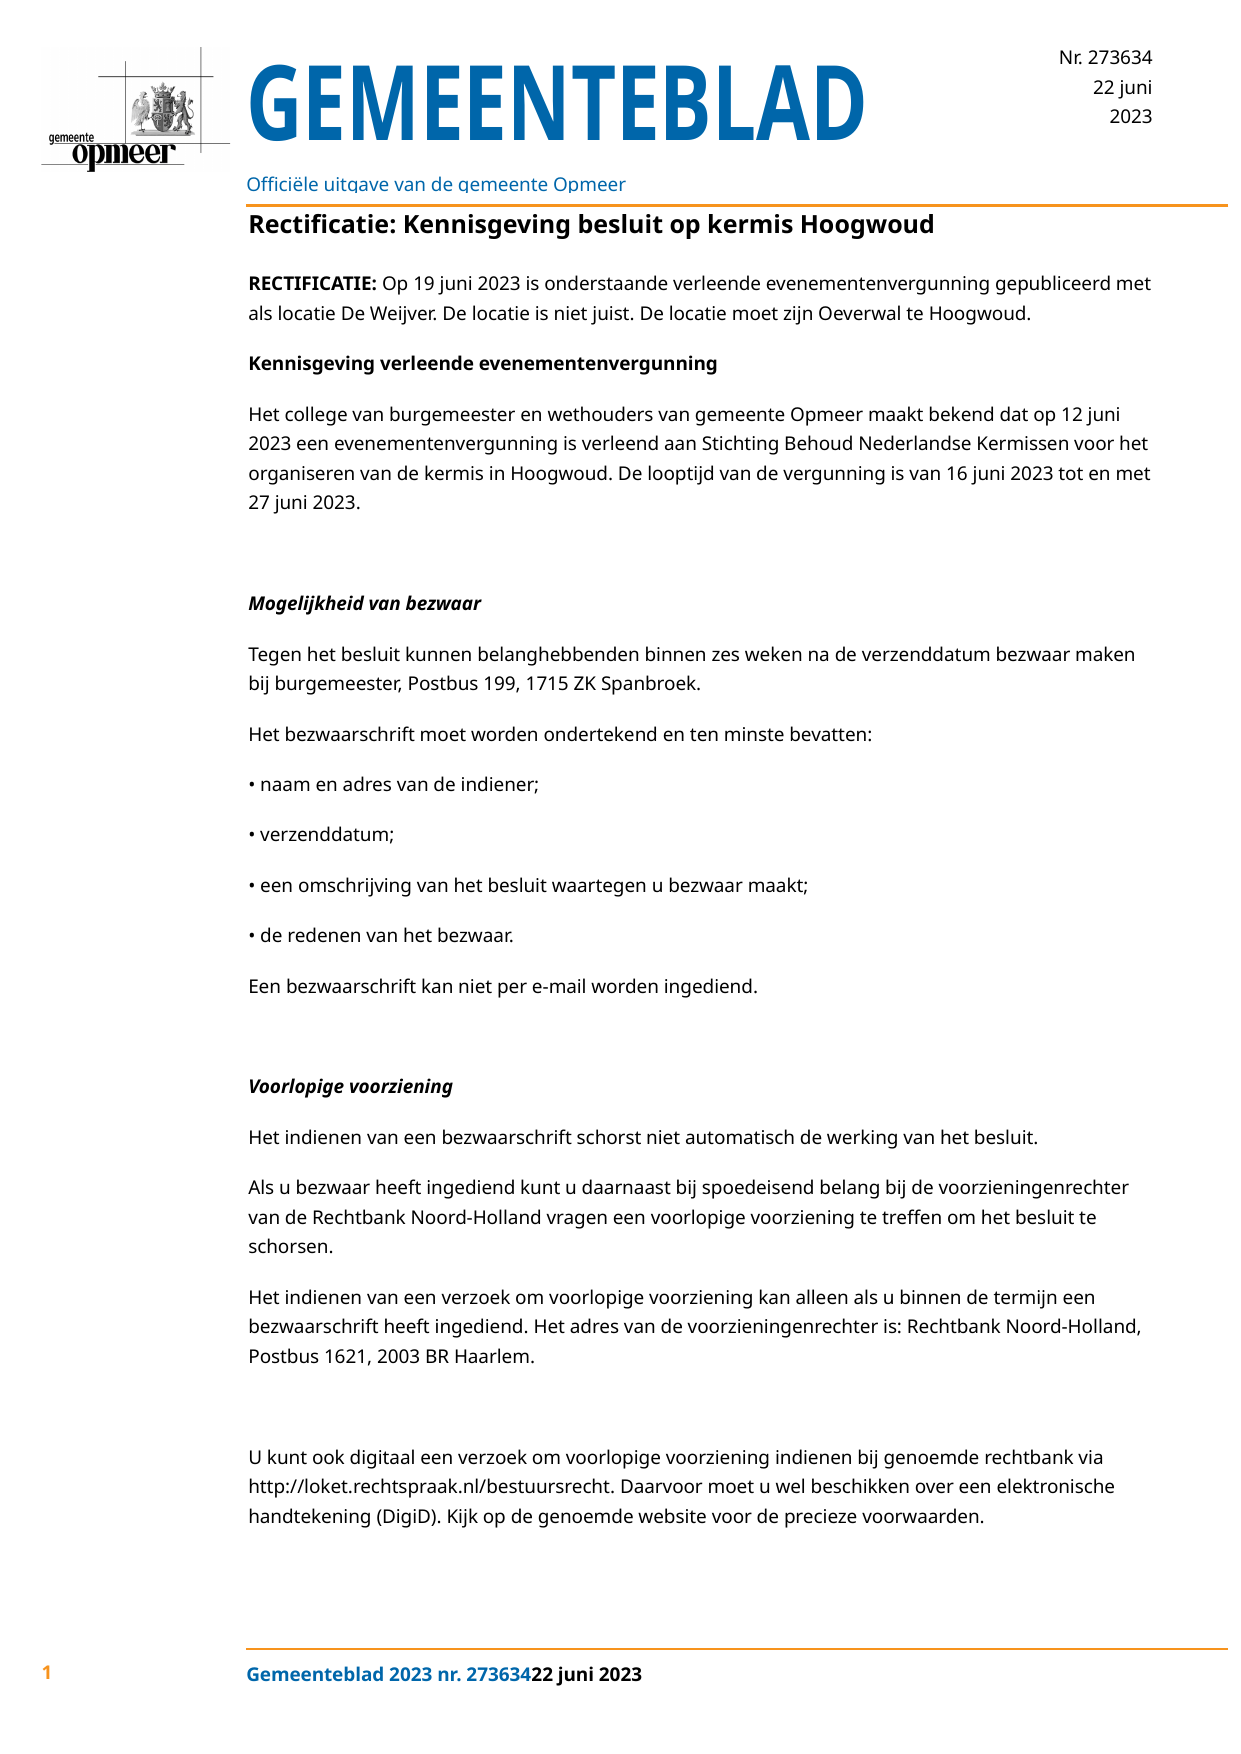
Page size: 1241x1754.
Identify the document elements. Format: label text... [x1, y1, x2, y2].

text Mogelijkheid van bezwaar [248, 590, 1152, 616]
text • een omschrijving van het besluit waartegen u bezwaar maakt; [248, 872, 1152, 898]
text Het indienen van een bezwaarschrift schorst niet automatisch de werking van het besluit. [248, 1124, 1152, 1150]
picture [41, 47, 231, 172]
text Een bezwaarschrift kan niet per e-mail worden ingediend. [248, 973, 1152, 998]
text Kennisgeving verleende evenementenvergunning [248, 350, 1152, 376]
text Voorlopige voorziening [248, 1074, 1152, 1099]
text RECTIFICATIE: Op 19 juni 2023 is onderstaande verleende evenementenvergunning gepubliceerd met als locatie De Weijver. De locatie is niet juist. De locatie moet zijn Oeverwal te Hoogwoud. [248, 270, 1152, 326]
text U kunt ook digitaal een verzoek om voorlopige voorziening indienen bij genoemde rechtbank via http://loket.rechtspraak.nl/bestuursrecht. Daarvoor moet u wel beschikken over een elektronische handtekening (DigiD). Kijk op de genoemde website voor de precieze voorwaarden. [248, 1444, 1152, 1529]
text • verzenddatum; [248, 822, 1152, 847]
text Het college van burgemeester en wethouders van gemeente Opmeer maakt bekend dat op 12 juni 2023 een evenementenvergunning is verleend aan Stichting Behoud Nederlandse Kermissen voor het organiseren van de kermis in Hoogwoud. De looptijd van de vergunning is van 16 juni 2023 tot en met 27 juni 2023. [248, 401, 1152, 515]
text Rectificatie: Kennisgeving besluit op kermis Hoogwoud [248, 207, 1152, 241]
text • de redenen van het bezwaar. [248, 922, 1152, 948]
text Het bezwaarschrift moet worden ondertekend en ten minste bevatten: [248, 721, 1152, 746]
text • naam en adres van de indiener; [248, 771, 1152, 797]
text Als u bezwaar heeft ingediend kunt u daarnaast bij spoedeisend belang bij de voorzieningenrechter van de Rechtbank Noord-Holland vragen een voorlopige voorziening te treffen om het besluit te schorsen. [248, 1174, 1152, 1259]
text Het indienen van een verzoek om voorlopige voorziening kan alleen als u binnen de termijn een bezwaarschrift heeft ingediend. Het adres van de voorzieningenrechter is: Rechtbank Noord-Holland, Postbus 1621, 2003 BR Haarlem. [248, 1284, 1152, 1369]
text Tegen het besluit kunnen belanghebbenden binnen zes weken na de verzenddatum bezwaar maken bij burgemeester, Postbus 199, 1715 ZK Spanbroek. [248, 641, 1152, 696]
